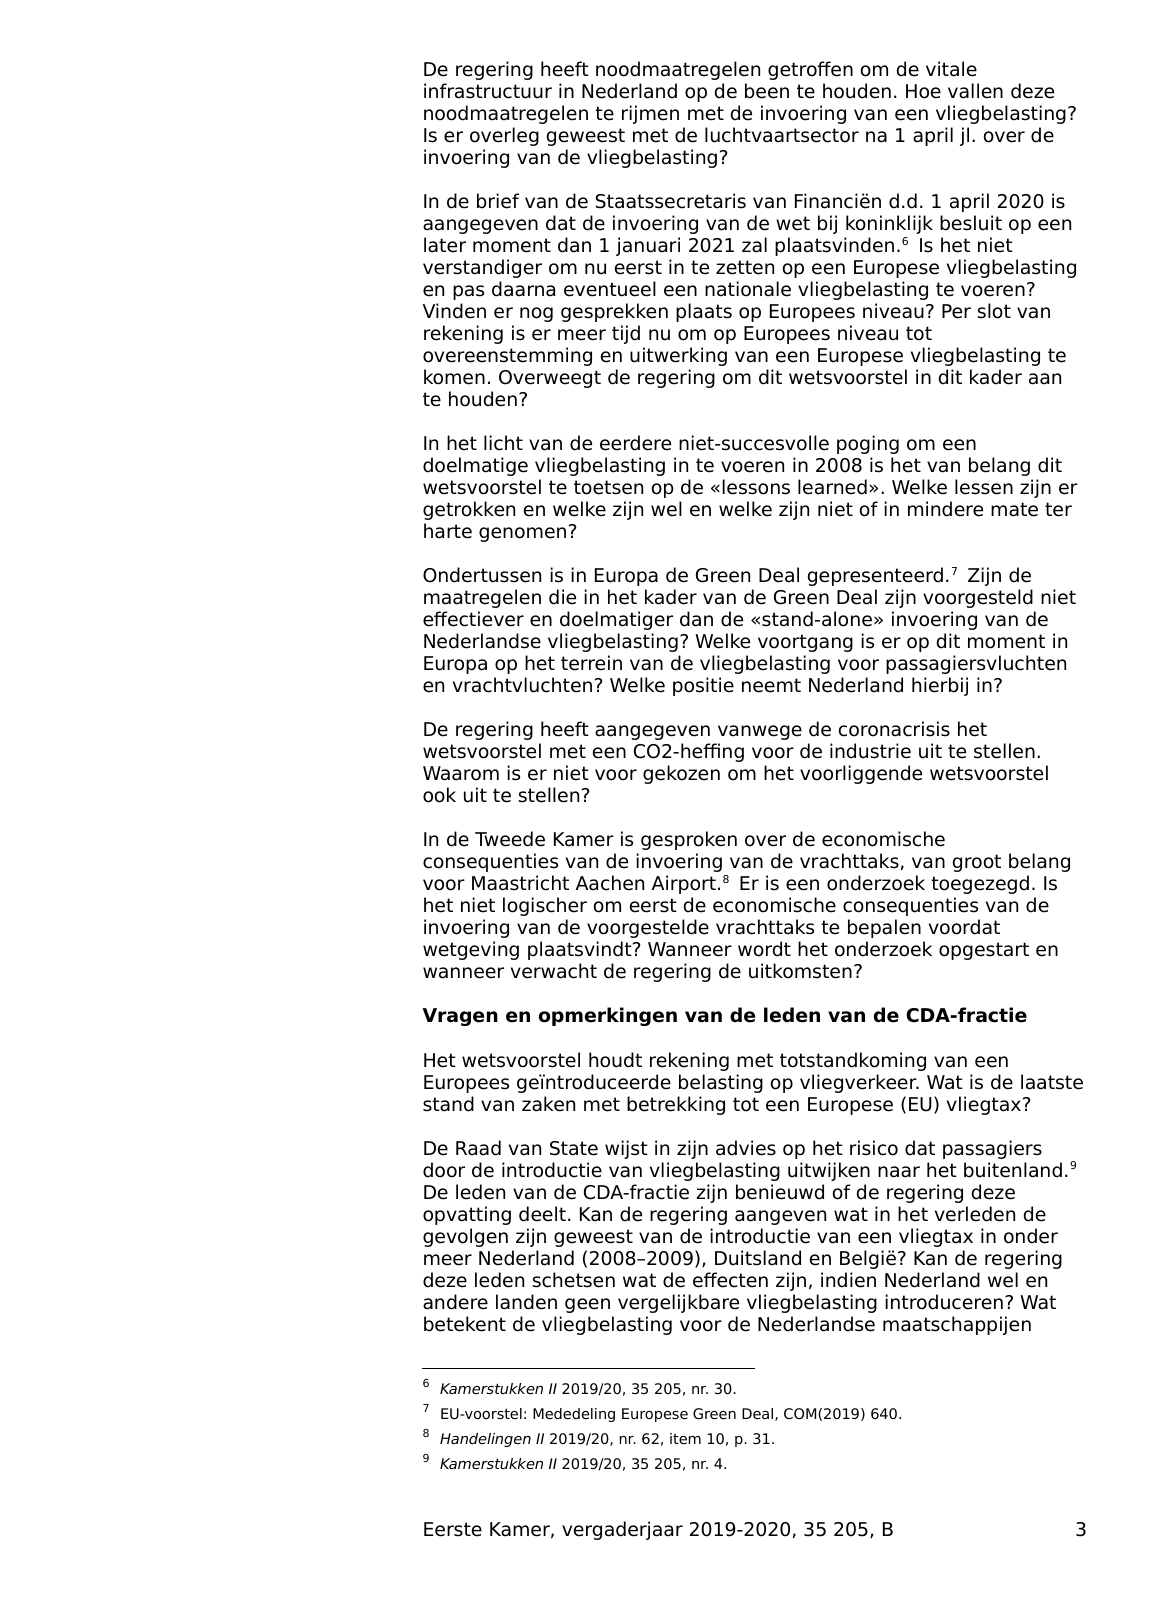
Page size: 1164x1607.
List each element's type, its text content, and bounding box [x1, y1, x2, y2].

text EU-voorstel: Mededeling Europese Green Deal, COM(2019) 640. [422, 1402, 1087, 1424]
text De regering heeft aangegeven vanwege de coronacrisis het wetsvoorstel met een CO2-heffing voor de industrie uit te stellen. Waarom is er niet voor gekozen om het voorliggende wetsvoorstel ook uit te stellen? [422, 719, 1087, 807]
text Handelingen II 2019/20, nr. 62, item 10, p. 31. [422, 1427, 1087, 1449]
subtitle Vragen en opmerkingen van de leden van de CDA-fractie [422, 1005, 1087, 1027]
text Ondertussen is in Europa de Green Deal gepresenteerd. Zijn de maatregelen die in het kader van de Green Deal zijn voorgesteld niet effectiever en doelmatiger dan de «stand-alone» invoering van de Nederlandse vliegbelasting? Welke voortgang is er op dit moment in Europa op het terrein van de vliegbelasting voor passagiersvluchten en vrachtvluchten? Welke positie neemt Nederland hierbij in? [422, 565, 1087, 697]
text De Raad van State wijst in zijn advies op het risico dat passagiers door de introductie van vliegbelasting uitwijken naar het buitenland. De leden van de CDA-fractie zijn benieuwd of de regering deze opvatting deelt. Kan de regering aangeven wat in het verleden de gevolgen zijn geweest van de introductie van een vliegtax in onder meer Nederland (2008–2009), Duitsland en België? Kan de regering deze leden schetsen wat de effecten zijn, indien Nederland wel en andere landen geen vergelijkbare vliegbelasting introduceren? Wat betekent de vliegbelasting voor de Nederlandse maatschappijen [422, 1138, 1087, 1336]
text In de brief van de Staatssecretaris van Financiën d.d. 1 april 2020 is aangegeven dat de invoering van de wet bij koninklijk besluit op een later moment dan 1 januari 2021 zal plaatsvinden. Is het niet verstandiger om nu eerst in te zetten op een Europese vliegbelasting en pas daarna eventueel een nationale vliegbelasting te voeren? Vinden er nog gesprekken plaats op Europees niveau? Per slot van rekening is er meer tijd nu om op Europees niveau tot overeenstemming en uitwerking van een Europese vliegbelasting te komen. Overweegt de regering om dit wetsvoorstel in dit kader aan te houden? [422, 191, 1087, 411]
text In het licht van de eerdere niet-succesvolle poging om een doelmatige vliegbelasting in te voeren in 2008 is het van belang dit wetsvoorstel te toetsen op de «lessons learned». Welke lessen zijn er getrokken en welke zijn wel en welke zijn niet of in mindere mate ter harte genomen? [422, 433, 1087, 543]
text Kamerstukken II 2019/20, 35 205, nr. 4. [422, 1452, 1087, 1474]
text Het wetsvoorstel houdt rekening met totstandkoming van een Europees geïntroduceerde belasting op vliegverkeer. Wat is de laatste stand van zaken met betrekking tot een Europese (EU) vliegtax? [422, 1049, 1087, 1116]
text Kamerstukken II 2019/20, 35 205, nr. 30. [422, 1377, 1087, 1399]
text In de Tweede Kamer is gesproken over de economische consequenties van de invoering van de vrachttaks, van groot belang voor Maastricht Aachen Airport. Er is een onderzoek toegezegd. Is het niet logischer om eerst de economische consequenties van de invoering van de voorgestelde vrachttaks te bepalen voordat wetgeving plaatsvindt? Wanneer wordt het onderzoek opgestart en wanneer verwacht de regering de uitkomsten? [422, 829, 1087, 983]
text De regering heeft noodmaatregelen getroffen om de vitale infrastructuur in Nederland op de been te houden. Hoe vallen deze noodmaatregelen te rijmen met de invoering van een vliegbelasting? Is er overleg geweest met de luchtvaartsector na 1 april jl. over de invoering van de vliegbelasting? [422, 59, 1087, 169]
